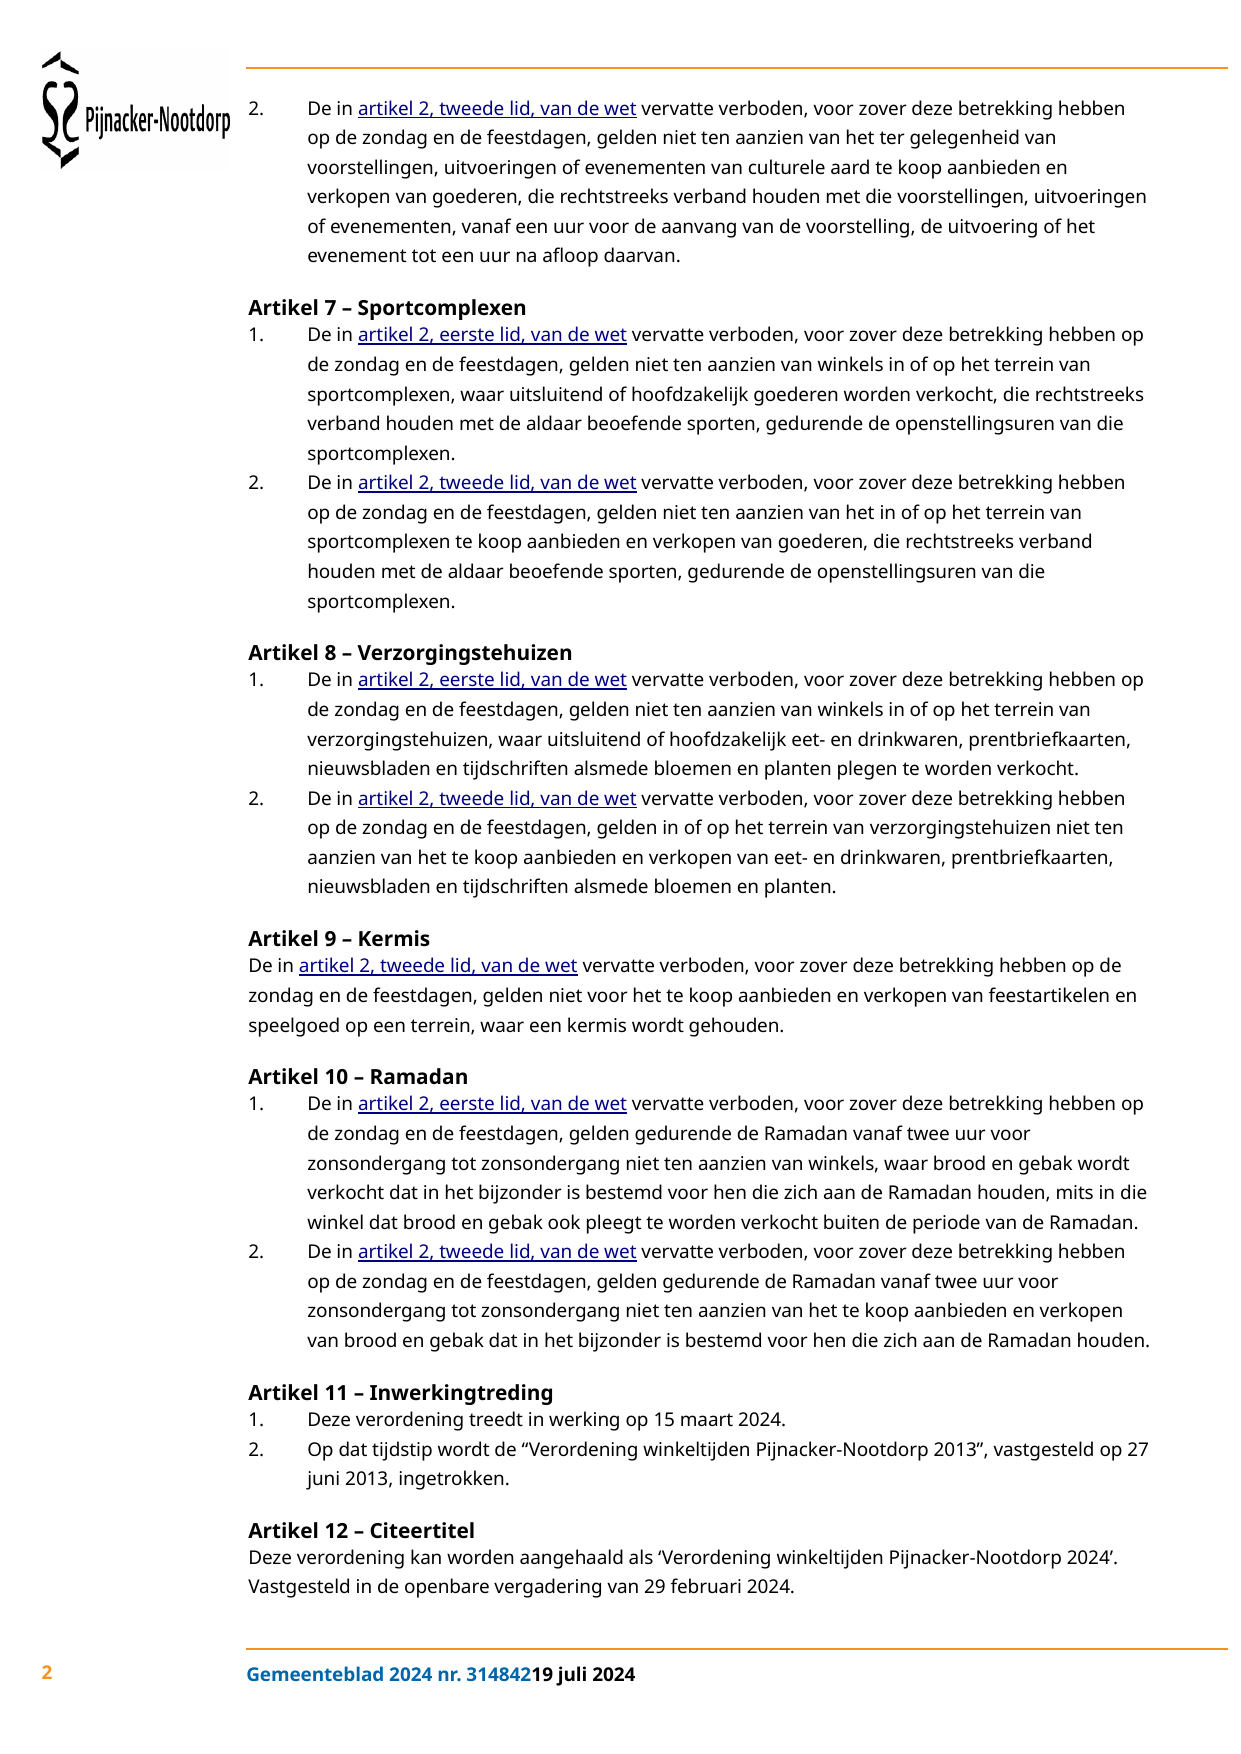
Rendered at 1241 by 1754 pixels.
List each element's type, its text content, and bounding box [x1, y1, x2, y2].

list De in artikel 2, tweede lid, van de wet vervatte verboden, voor zover deze betrekking hebben op de zondag en de feestdagen, gelden gedurende de Ramadan vanaf twee uur voor zonsondergang tot zonsondergang niet ten aanzien van het te koop aanbieden en verkopen van brood en gebak dat in het bijzonder is bestemd voor hen die zich aan de Ramadan houden. [248, 1238, 1152, 1353]
text Artikel 10 – Ramadan [248, 1062, 1152, 1091]
text De in artikel 2, tweede lid, van de wet vervatte verboden, voor zover deze betrekking hebben op de zondag en de feestdagen, gelden niet voor het te koop aanbieden en verkopen van feestartikelen en speelgoed op een terrein, waar een kermis wordt gehouden. [248, 953, 1152, 1037]
text Artikel 7 – Sportcomplexen [248, 293, 1152, 322]
text Artikel 8 – Verzorgingstehuizen [248, 638, 1152, 667]
picture [41, 47, 231, 172]
text Artikel 11 – Inwerkingtreding [248, 1378, 1152, 1406]
list De in artikel 2, tweede lid, van de wet vervatte verboden, voor zover deze betrekking hebben op de zondag en de feestdagen, gelden niet ten aanzien van het ter gelegenheid van voorstellingen, uitvoeringen of evenementen van culturele aard te koop aanbieden en verkopen van goederen, die rechtstreeks verband houden met die voorstellingen, uitvoeringen of evenementen, vanaf een uur voor de aanvang van de voorstelling, de uitvoering of het evenement tot een uur na afloop daarvan. [248, 95, 1152, 268]
list De in artikel 2, tweede lid, van de wet vervatte verboden, voor zover deze betrekking hebben op de zondag en de feestdagen, gelden in of op het terrein van verzorgingstehuizen niet ten aanzien van het te koop aanbieden en verkopen van eet- en drinkwaren, prentbriefkaarten, nieuwsbladen en tijdschriften alsmede bloemen en planten. [248, 785, 1152, 899]
list De in artikel 2, eerste lid, van de wet vervatte verboden, voor zover deze betrekking hebben op de zondag en de feestdagen, gelden niet ten aanzien van winkels in of op het terrein van sportcomplexen, waar uitsluitend of hoofdzakelijk goederen worden verkocht, die rechtstreeks verband houden met de aldaar beoefende sporten, gedurende de openstellingsuren van die sportcomplexen. [248, 322, 1152, 466]
list De in artikel 2, eerste lid, van de wet vervatte verboden, voor zover deze betrekking hebben op de zondag en de feestdagen, gelden niet ten aanzien van winkels in of op het terrein van verzorgingstehuizen, waar uitsluitend of hoofdzakelijk eet- en drinkwaren, prentbriefkaarten, nieuwsbladen en tijdschriften alsmede bloemen en planten plegen te worden verkocht. [248, 667, 1152, 781]
list De in artikel 2, tweede lid, van de wet vervatte verboden, voor zover deze betrekking hebben op de zondag en de feestdagen, gelden niet ten aanzien van het in of op het terrein van sportcomplexen te koop aanbieden en verkopen van goederen, die rechtstreeks verband houden met de aldaar beoefende sporten, gedurende de openstellingsuren van die sportcomplexen. [248, 469, 1152, 613]
text Vastgesteld in de openbare vergadering van 29 februari 2024. [248, 1574, 1152, 1599]
text Artikel 9 – Kermis [248, 924, 1152, 953]
text Deze verordening kan worden aangehaald als ‘Verordening winkeltijden Pijnacker-Nootdorp 2024’. [248, 1544, 1152, 1570]
text Artikel 12 – Citeertitel [248, 1516, 1152, 1544]
list Deze verordening treedt in werking op 15 maart 2024. [248, 1406, 1152, 1432]
list Op dat tijdstip wordt de “Verordening winkeltijden Pijnacker-Nootdorp 2013”, vastgesteld op 27 juni 2013, ingetrokken. [248, 1436, 1152, 1491]
list De in artikel 2, eerste lid, van de wet vervatte verboden, voor zover deze betrekking hebben op de zondag en de feestdagen, gelden gedurende de Ramadan vanaf twee uur voor zonsondergang tot zonsondergang niet ten aanzien van winkels, waar brood en gebak wordt verkocht dat in het bijzonder is bestemd voor hen die zich aan de Ramadan houden, mits in die winkel dat brood en gebak ook pleegt te worden verkocht buiten de periode van de Ramadan. [248, 1091, 1152, 1235]
